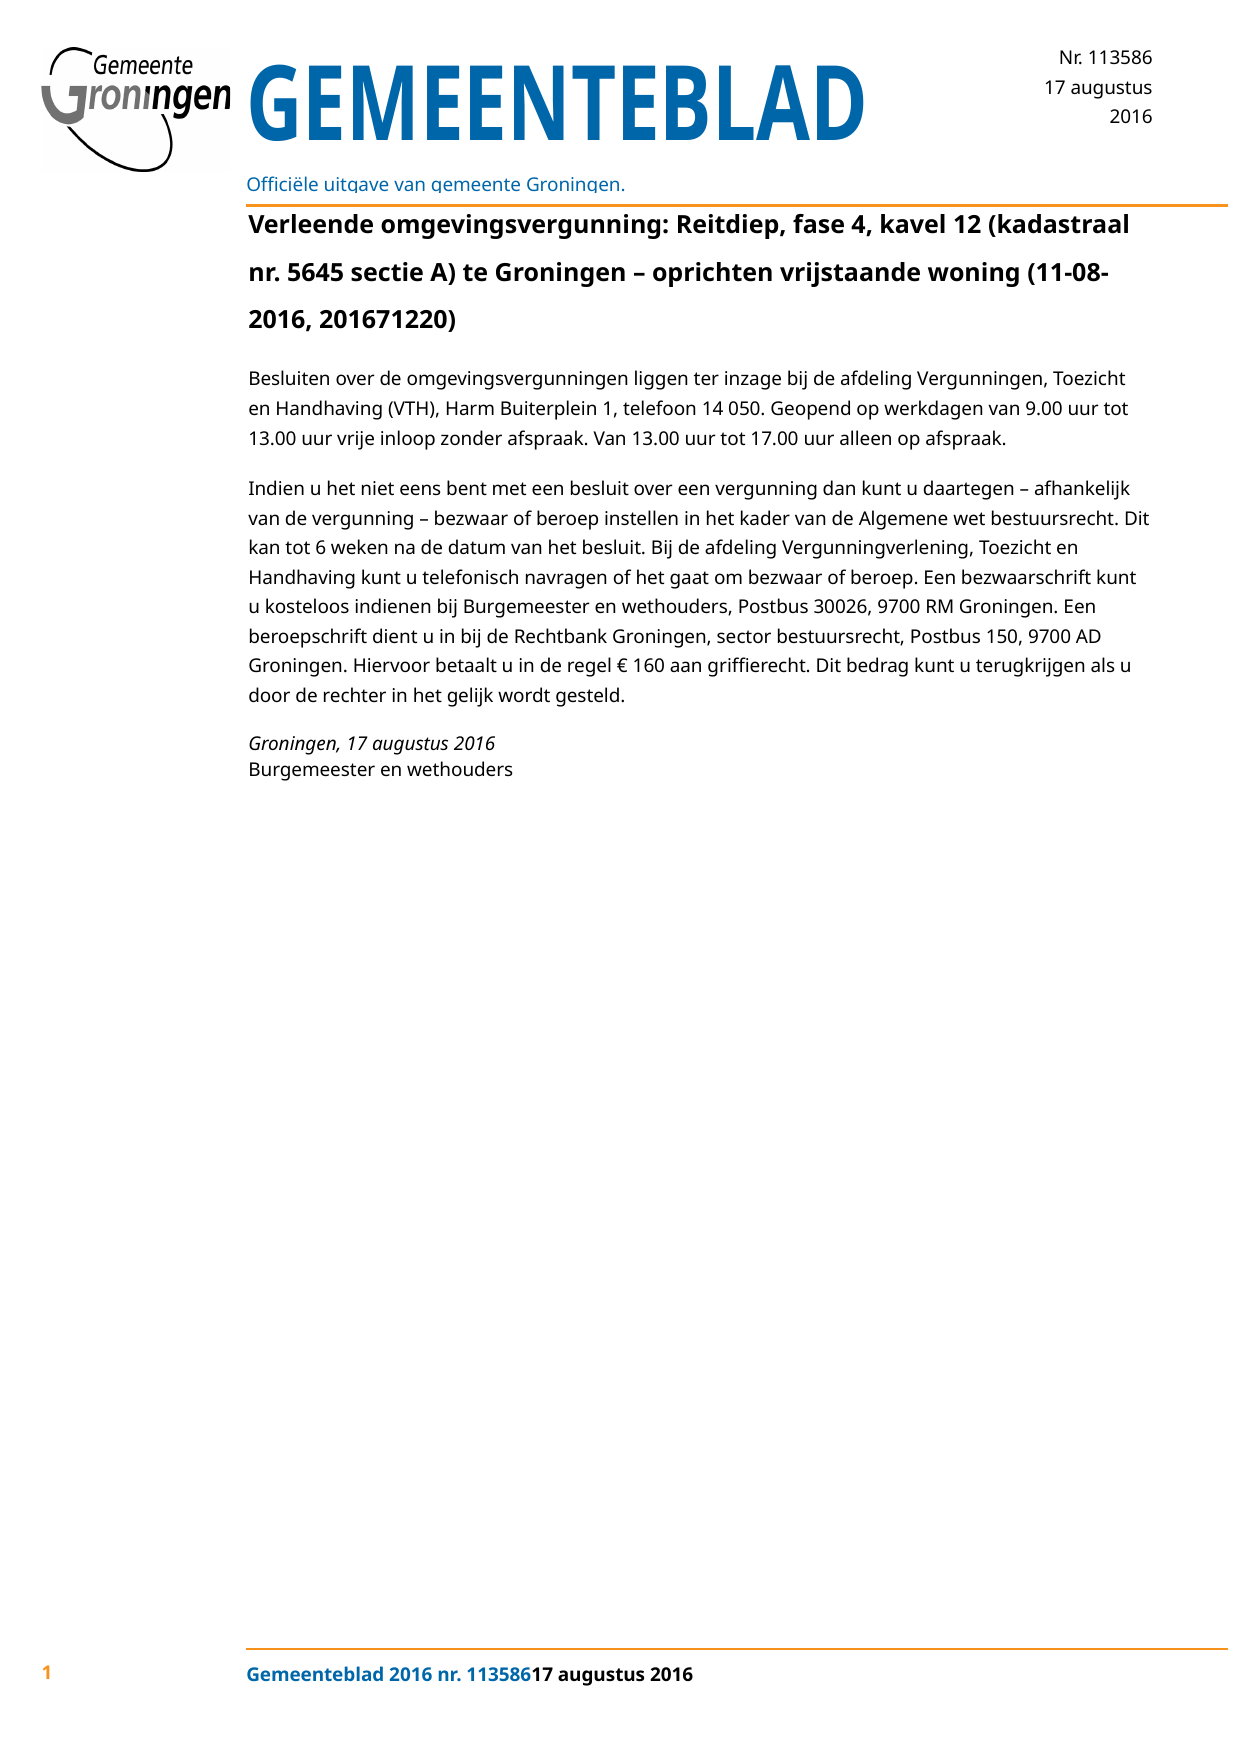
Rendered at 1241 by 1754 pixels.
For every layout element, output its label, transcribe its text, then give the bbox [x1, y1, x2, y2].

text Burgemeester en wethouders [248, 756, 1152, 781]
text Indien u het niet eens bent met een besluit over een vergunning dan kunt u daartegen – afhankelijk van de vergunning – bezwaar of beroep instellen in het kader van de Algemene wet bestuursrecht. Dit kan tot 6 weken na de datum van het besluit. Bij de afdeling Vergunningverlening, Toezicht en Handhaving kunt u telefonisch navragen of het gaat om bezwaar of beroep. Een bezwaarschrift kunt u kosteloos indienen bij Burgemeester en wethouders, Postbus 30026, 9700 RM Groningen. Een beroepschrift dient u in bij de Rechtbank Groningen, sector bestuursrecht, Postbus 150, 9700 AD Groningen. Hiervoor betaalt u in de regel € 160 aan griffierecht. Dit bedrag kunt u terugkrijgen als u door de rechter in het gelijk wordt gesteld. [248, 475, 1152, 708]
text Besluiten over de omgevingsvergunningen liggen ter inzage bij de afdeling Vergunningen, Toezicht en Handhaving (VTH), Harm Buiterplein 1, telefoon 14 050. Geopend op werkdagen van 9.00 uur tot 13.00 uur vrije inloop zonder afspraak. Van 13.00 uur tot 17.00 uur alleen op afspraak. [248, 366, 1152, 450]
text Verleende omgevingsvergunning: Reitdiep, fase 4, kavel 12 (kadastraal nr. 5645 sectie A) te Groningen – oprichten vrijstaande woning (11-08-2016, 201671220) [248, 207, 1152, 336]
text Groningen, 17 augustus 2016 [248, 730, 1152, 756]
picture [41, 47, 231, 172]
